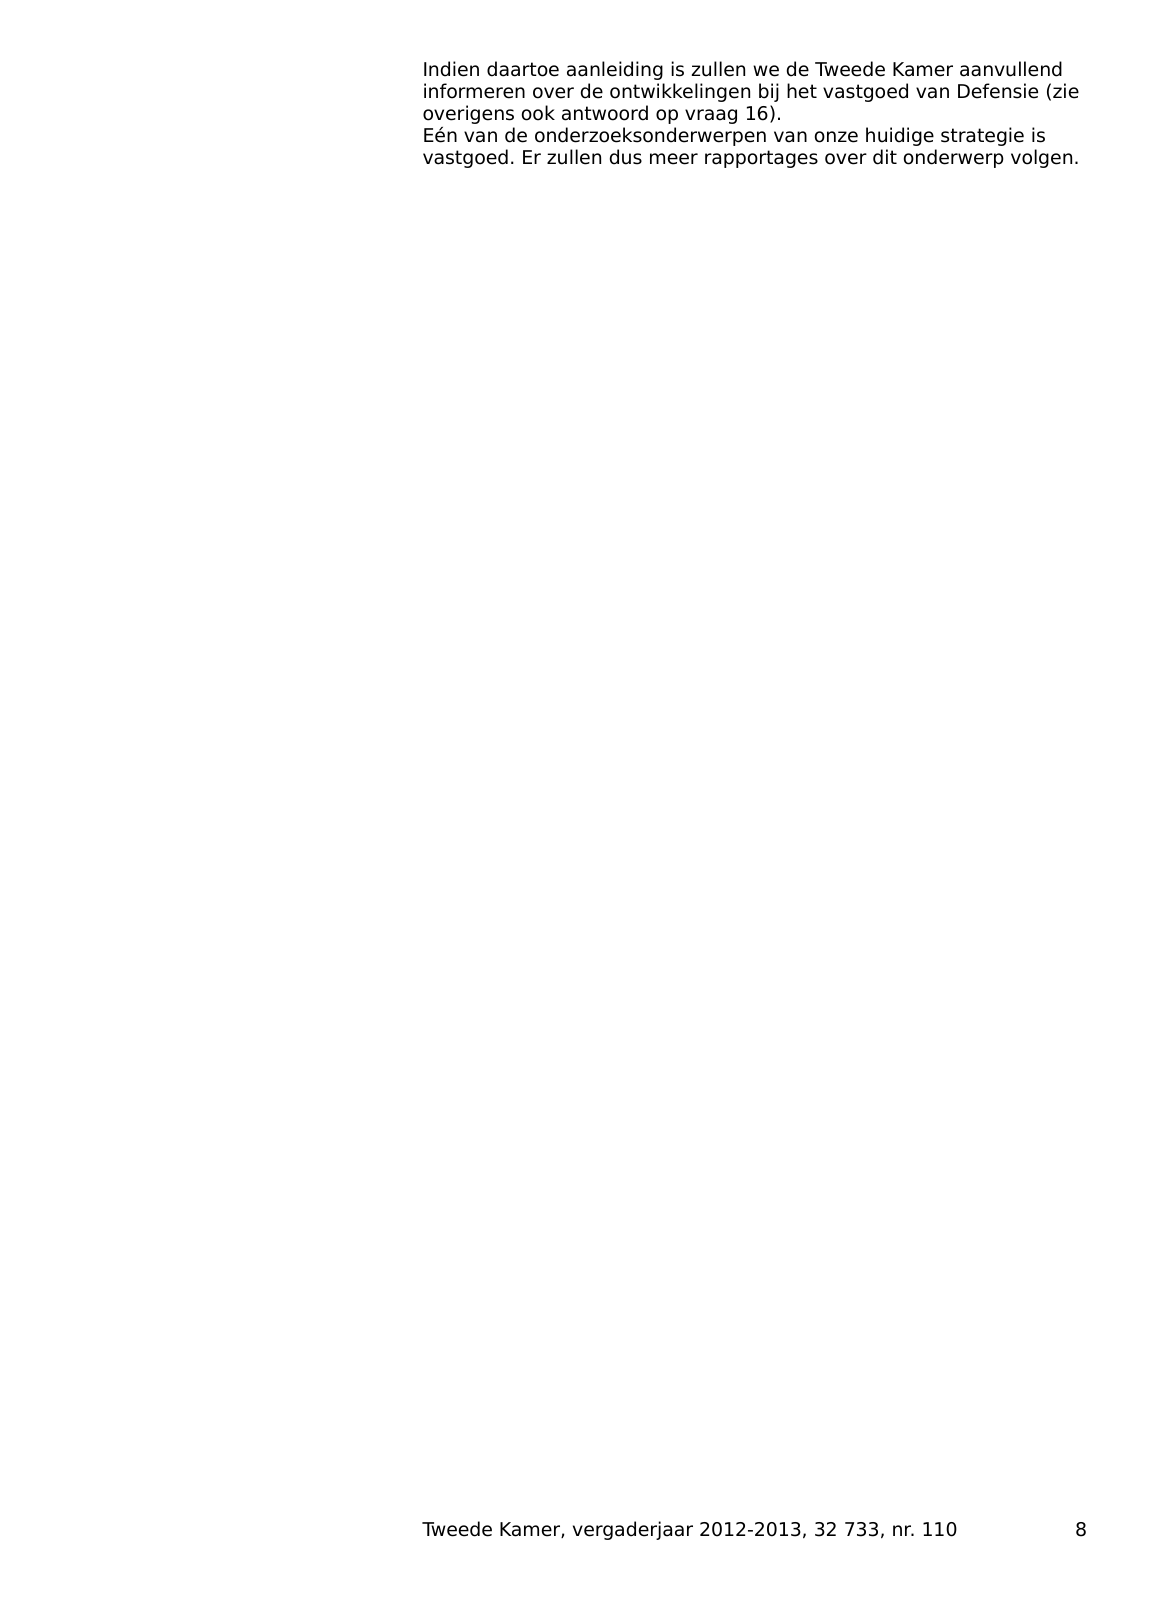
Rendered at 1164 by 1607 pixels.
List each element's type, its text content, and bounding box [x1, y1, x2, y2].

text Indien daartoe aanleiding is zullen we de Tweede Kamer aanvullend informeren over de ontwikkelingen bij het vastgoed van Defensie (zie overigens ook antwoord op vraag 16). [422, 59, 1087, 125]
text Eén van de onderzoeksonderwerpen van onze huidige strategie is vastgoed. Er zullen dus meer rapportages over dit onderwerp volgen. [422, 125, 1087, 169]
